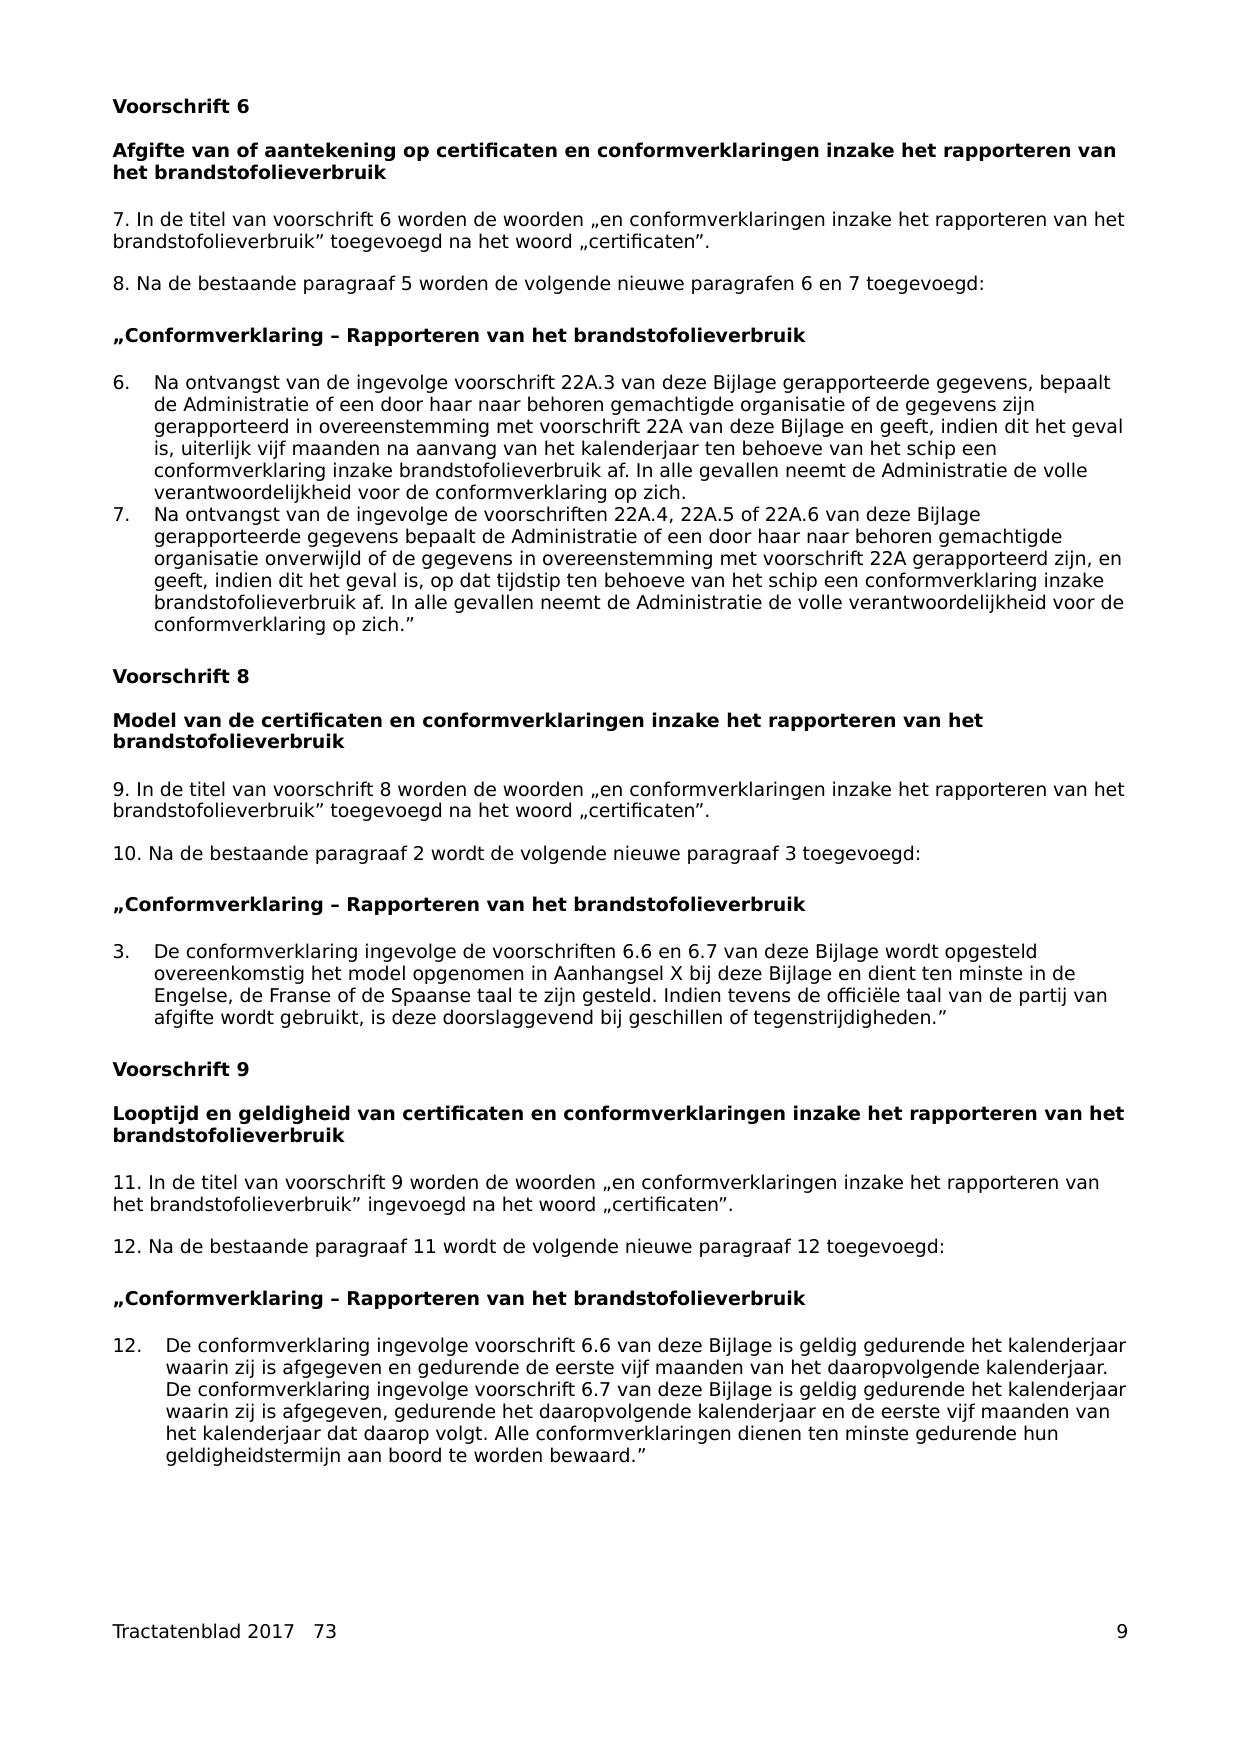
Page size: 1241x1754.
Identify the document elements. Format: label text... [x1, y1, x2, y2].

text 3. De conformverklaring ingevolge de voorschriften 6.6 en 6.7 van deze Bijlage wordt opgesteld overeenkomstig het model opgenomen in Aanhangsel X bij deze Bijlage en dient ten minste in de Engelse, de Franse of de Spaanse taal te zijn gesteld. Indien tevens de officiële taal van de partij van afgifte wordt gebruikt, is deze doorslaggevend bij geschillen of tegenstrijdigheden.” [112, 941, 1128, 1029]
text 9. In de titel van voorschrift 8 worden de woorden „en conformverklaringen inzake het rapporteren van het brandstofolieverbruik” toegevoegd na het woord „certificaten”. [112, 778, 1128, 822]
text 7. In de titel van voorschrift 6 worden de woorden „en conformverklaringen inzake het rapporteren van het brandstofolieverbruik” toegevoegd na het woord „certificaten”. [112, 209, 1128, 253]
subtitle „Conformverklaring – Rapporteren van het brandstofolieverbruik [112, 1288, 1128, 1310]
text 12. De conformverklaring ingevolge voorschrift 6.6 van deze Bijlage is geldig gedurende het kalenderjaar waarin zij is afgegeven en gedurende de eerste vijf maanden van het daaropvolgende kalenderjaar. De conformverklaring ingevolge voorschrift 6.7 van deze Bijlage is geldig gedurende het kalenderjaar waarin zij is afgegeven, gedurende het daaropvolgende kalenderjaar en de eerste vijf maanden van het kalenderjaar dat daarop volgt. Alle conformverklaringen dienen ten minste gedurende hun geldigheidstermijn aan boord te worden bewaard.” [112, 1335, 1128, 1467]
subtitle „Conformverklaring – Rapporteren van het brandstofolieverbruik [112, 325, 1128, 347]
subtitle „Conformverklaring – Rapporteren van het brandstofolieverbruik [112, 894, 1128, 916]
text 12. Na de bestaande paragraaf 11 wordt de volgende nieuwe paragraaf 12 toegevoegd: [112, 1236, 1128, 1258]
text 8. Na de bestaande paragraaf 5 worden de volgende nieuwe paragrafen 6 en 7 toegevoegd: [112, 273, 1128, 295]
text 7. Na ontvangst van de ingevolge de voorschriften 22A.4, 22A.5 of 22A.6 van deze Bijlage gerapporteerde gegevens bepaalt de Administratie of een door haar naar behoren gemachtigde organisatie onverwijld of de gegevens in overeenstemming met voorschrift 22A gerapporteerd zijn, en geeft, indien dit het geval is, op dat tijdstip ten behoeve van het schip een conformverklaring inzake brandstofolieverbruik af. In alle gevallen neemt de Administratie de volle verantwoordelijkheid voor de conformverklaring op zich.” [112, 504, 1128, 636]
subtitle Voorschrift 6 Afgifte van of aantekening op certificaten en conformverklaringen inzake het rapporteren van het brandstofolieverbruik [112, 96, 1128, 184]
text 11. In de titel van voorschrift 9 worden de woorden „en conformverklaringen inzake het rapporteren van het brandstofolieverbruik” ingevoegd na het woord „certificaten”. [112, 1172, 1128, 1216]
subtitle Voorschrift 9 Looptijd en geldigheid van certificaten en conformverklaringen inzake het rapporteren van het brandstofolieverbruik [112, 1059, 1128, 1147]
subtitle Voorschrift 8 Model van de certificaten en conformverklaringen inzake het rapporteren van het brandstofolieverbruik [112, 666, 1128, 753]
text 6. Na ontvangst van de ingevolge voorschrift 22A.3 van deze Bijlage gerapporteerde gegevens, bepaalt de Administratie of een door haar naar behoren gemachtigde organisatie of de gegevens zijn gerapporteerd in overeenstemming met voorschrift 22A van deze Bijlage en geeft, indien dit het geval is, uiterlijk vijf maanden na aanvang van het kalenderjaar ten behoeve van het schip een conformverklaring inzake brandstofolieverbruik af. In alle gevallen neemt de Administratie de volle verantwoordelijkheid voor de conformverklaring op zich. [112, 372, 1128, 504]
text 10. Na de bestaande paragraaf 2 wordt de volgende nieuwe paragraaf 3 toegevoegd: [112, 842, 1128, 864]
